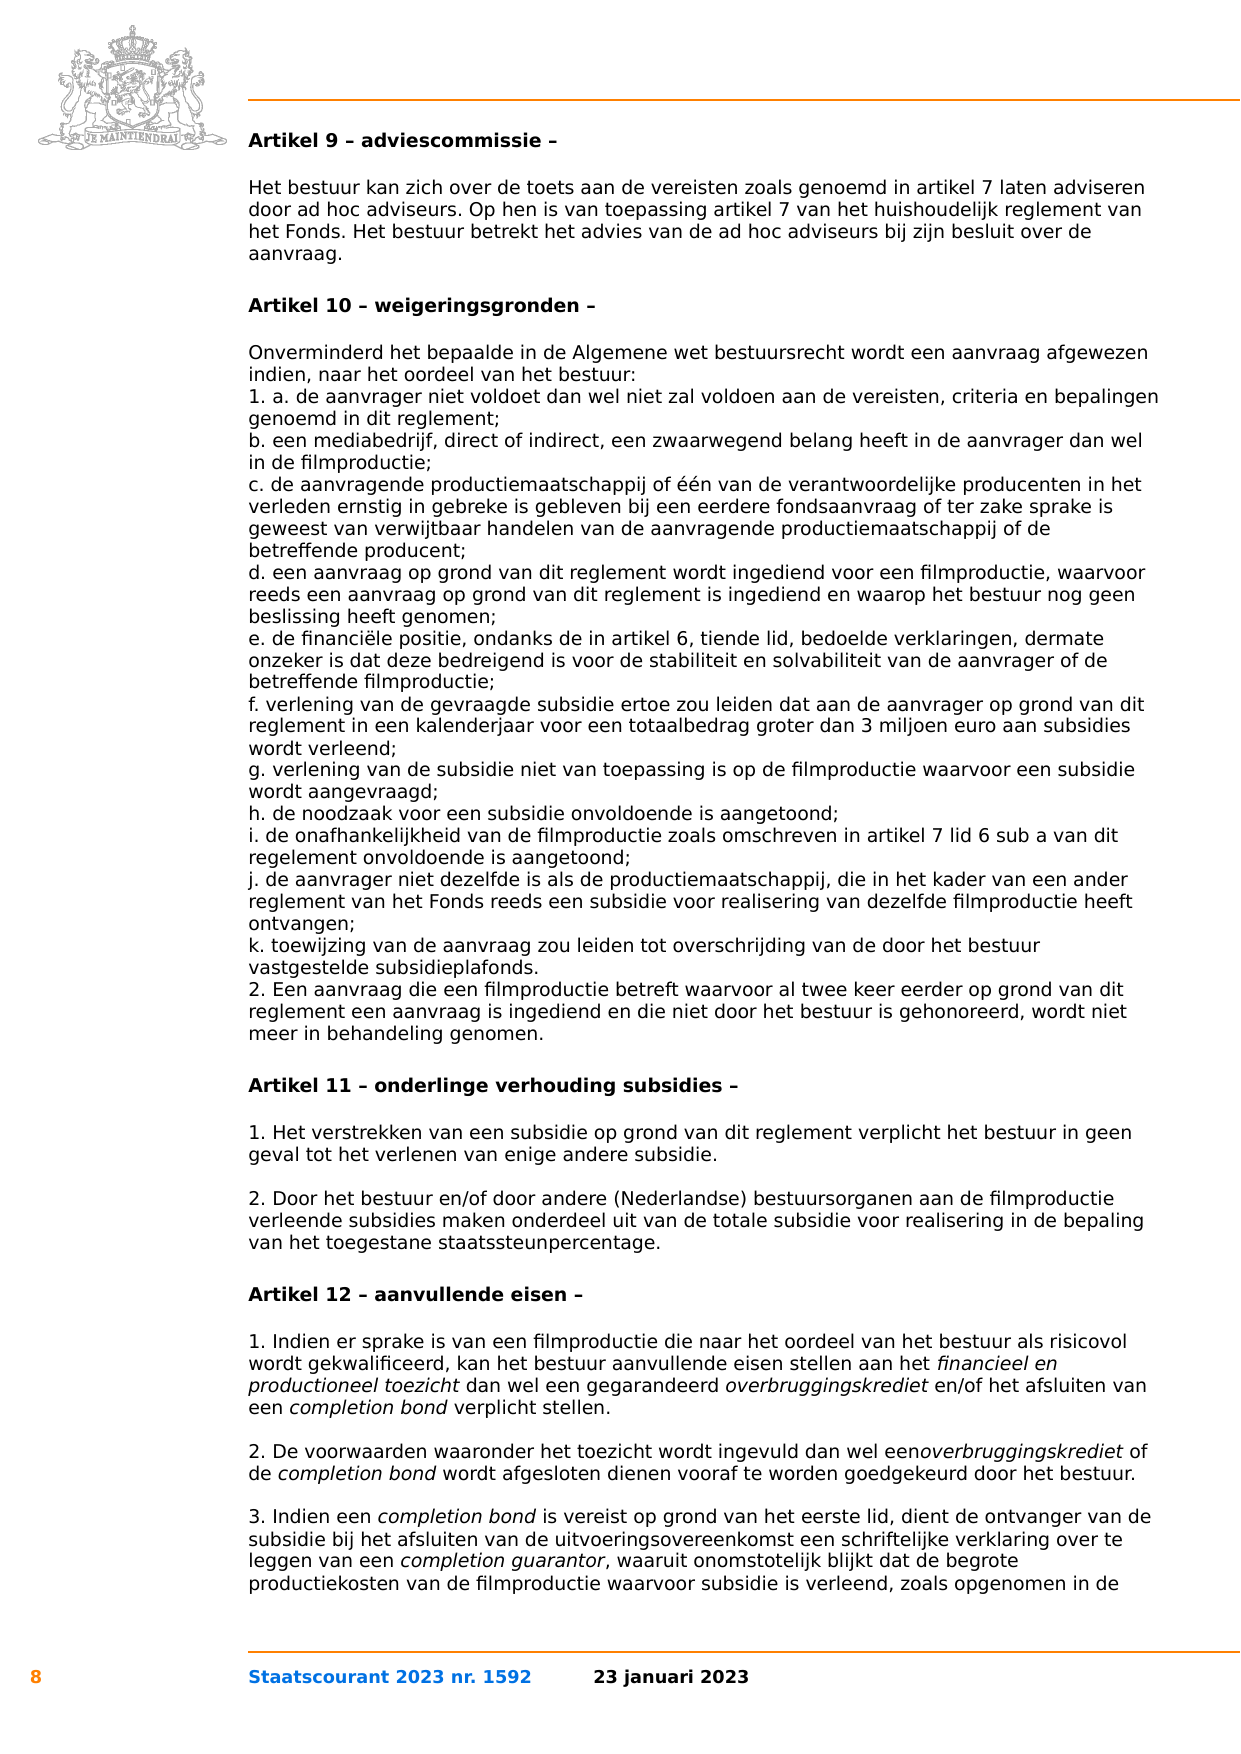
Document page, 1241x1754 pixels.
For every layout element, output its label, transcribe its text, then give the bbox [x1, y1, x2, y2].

text e. de financiële positie, ondanks de in artikel 6, tiende lid, bedoelde verklaringen, dermate onzeker is dat deze bedreigend is voor de stabiliteit en solvabiliteit van de aanvrager of de betreffende filmproductie; [248, 627, 1163, 693]
text 3. Indien een completion bond is vereist op grond van het eerste lid, dient de ontvanger van de subsidie bij het afsluiten van de uitvoeringsovereenkomst een schriftelijke verklaring over te leggen van een completion guarantor, waaruit onomstotelijk blijkt dat de begrote productiekosten van de filmproductie waarvoor subsidie is verleend, zoals opgenomen in de [248, 1506, 1163, 1594]
text 2. Een aanvraag die een filmproductie betreft waarvoor al twee keer eerder op grond van dit reglement een aanvraag is ingediend en die niet door het bestuur is gehonoreerd, wordt niet meer in behandeling genomen. [248, 979, 1163, 1045]
text g. verlening van de subsidie niet van toepassing is op de filmproductie waarvoor een subsidie wordt aangevraagd; [248, 759, 1163, 803]
text 1. Indien er sprake is van een filmproductie die naar het oordeel van het bestuur als risicovol wordt gekwalificeerd, kan het bestuur aanvullende eisen stellen aan het financieel en productioneel toezicht dan wel een gegarandeerd overbruggingskrediet en/of het afsluiten van een completion bond verplicht stellen. [248, 1331, 1163, 1419]
picture [38, 25, 227, 150]
text i. de onafhankelijkheid van de filmproductie zoals omschreven in artikel 7 lid 6 sub a van dit regelement onvoldoende is aangetoond; [248, 825, 1163, 869]
text j. de aanvrager niet dezelfde is als de productiemaatschappij, die in het kader van een ander reglement van het Fonds reeds een subsidie voor realisering van dezelfde filmproductie heeft ontvangen; [248, 869, 1163, 935]
subtitle Artikel 11 – onderlinge verhouding subsidies – [248, 1075, 1163, 1097]
subtitle Artikel 9 – adviescommissie – [248, 130, 1163, 152]
text f. verlening van de gevraagde subsidie ertoe zou leiden dat aan de aanvrager op grond van dit reglement in een kalenderjaar voor een totaalbedrag groter dan 3 miljoen euro aan subsidies wordt verleend; [248, 693, 1163, 759]
text 2. De voorwaarden waaronder het toezicht wordt ingevuld dan wel eenoverbruggingskrediet of de completion bond wordt afgesloten dienen vooraf te worden goedgekeurd door het bestuur. [248, 1441, 1163, 1484]
text Onverminderd het bepaalde in de Algemene wet bestuursrecht wordt een aanvraag afgewezen indien, naar het oordeel van het bestuur: [248, 342, 1163, 386]
text 1. Het verstrekken van een subsidie op grond van dit reglement verplicht het bestuur in geen geval tot het verlenen van enige andere subsidie. [248, 1122, 1163, 1166]
text Het bestuur kan zich over de toets aan de vereisten zoals genoemd in artikel 7 laten adviseren door ad hoc adviseurs. Op hen is van toepassing artikel 7 van het huishoudelijk reglement van het Fonds. Het bestuur betrekt het advies van de ad hoc adviseurs bij zijn besluit over de aanvraag. [248, 177, 1163, 265]
text k. toewijzing van de aanvraag zou leiden tot overschrijding van de door het bestuur vastgestelde subsidieplafonds. [248, 935, 1163, 979]
text h. de noodzaak voor een subsidie onvoldoende is aangetoond; [248, 803, 1163, 825]
text 1. a. de aanvrager niet voldoet dan wel niet zal voldoen aan de vereisten, criteria en bepalingen genoemd in dit reglement; [248, 386, 1163, 430]
text b. een mediabedrijf, direct of indirect, een zwaarwegend belang heeft in de aanvrager dan wel in de filmproductie; [248, 430, 1163, 474]
subtitle Artikel 12 – aanvullende eisen – [248, 1284, 1163, 1306]
subtitle Artikel 10 – weigeringsgronden – [248, 295, 1163, 317]
text c. de aanvragende productiemaatschappij of één van de verantwoordelijke producenten in het verleden ernstig in gebreke is gebleven bij een eerdere fondsaanvraag of ter zake sprake is geweest van verwijtbaar handelen van de aanvragende productiemaatschappij of de betreffende producent; [248, 474, 1163, 562]
text d. een aanvraag op grond van dit reglement wordt ingediend voor een filmproductie, waarvoor reeds een aanvraag op grond van dit reglement is ingediend en waarop het bestuur nog geen beslissing heeft genomen; [248, 562, 1163, 627]
text 2. Door het bestuur en/of door andere (Nederlandse) bestuursorganen aan de filmproductie verleende subsidies maken onderdeel uit van de totale subsidie voor realisering in de bepaling van het toegestane staatssteunpercentage. [248, 1188, 1163, 1254]
